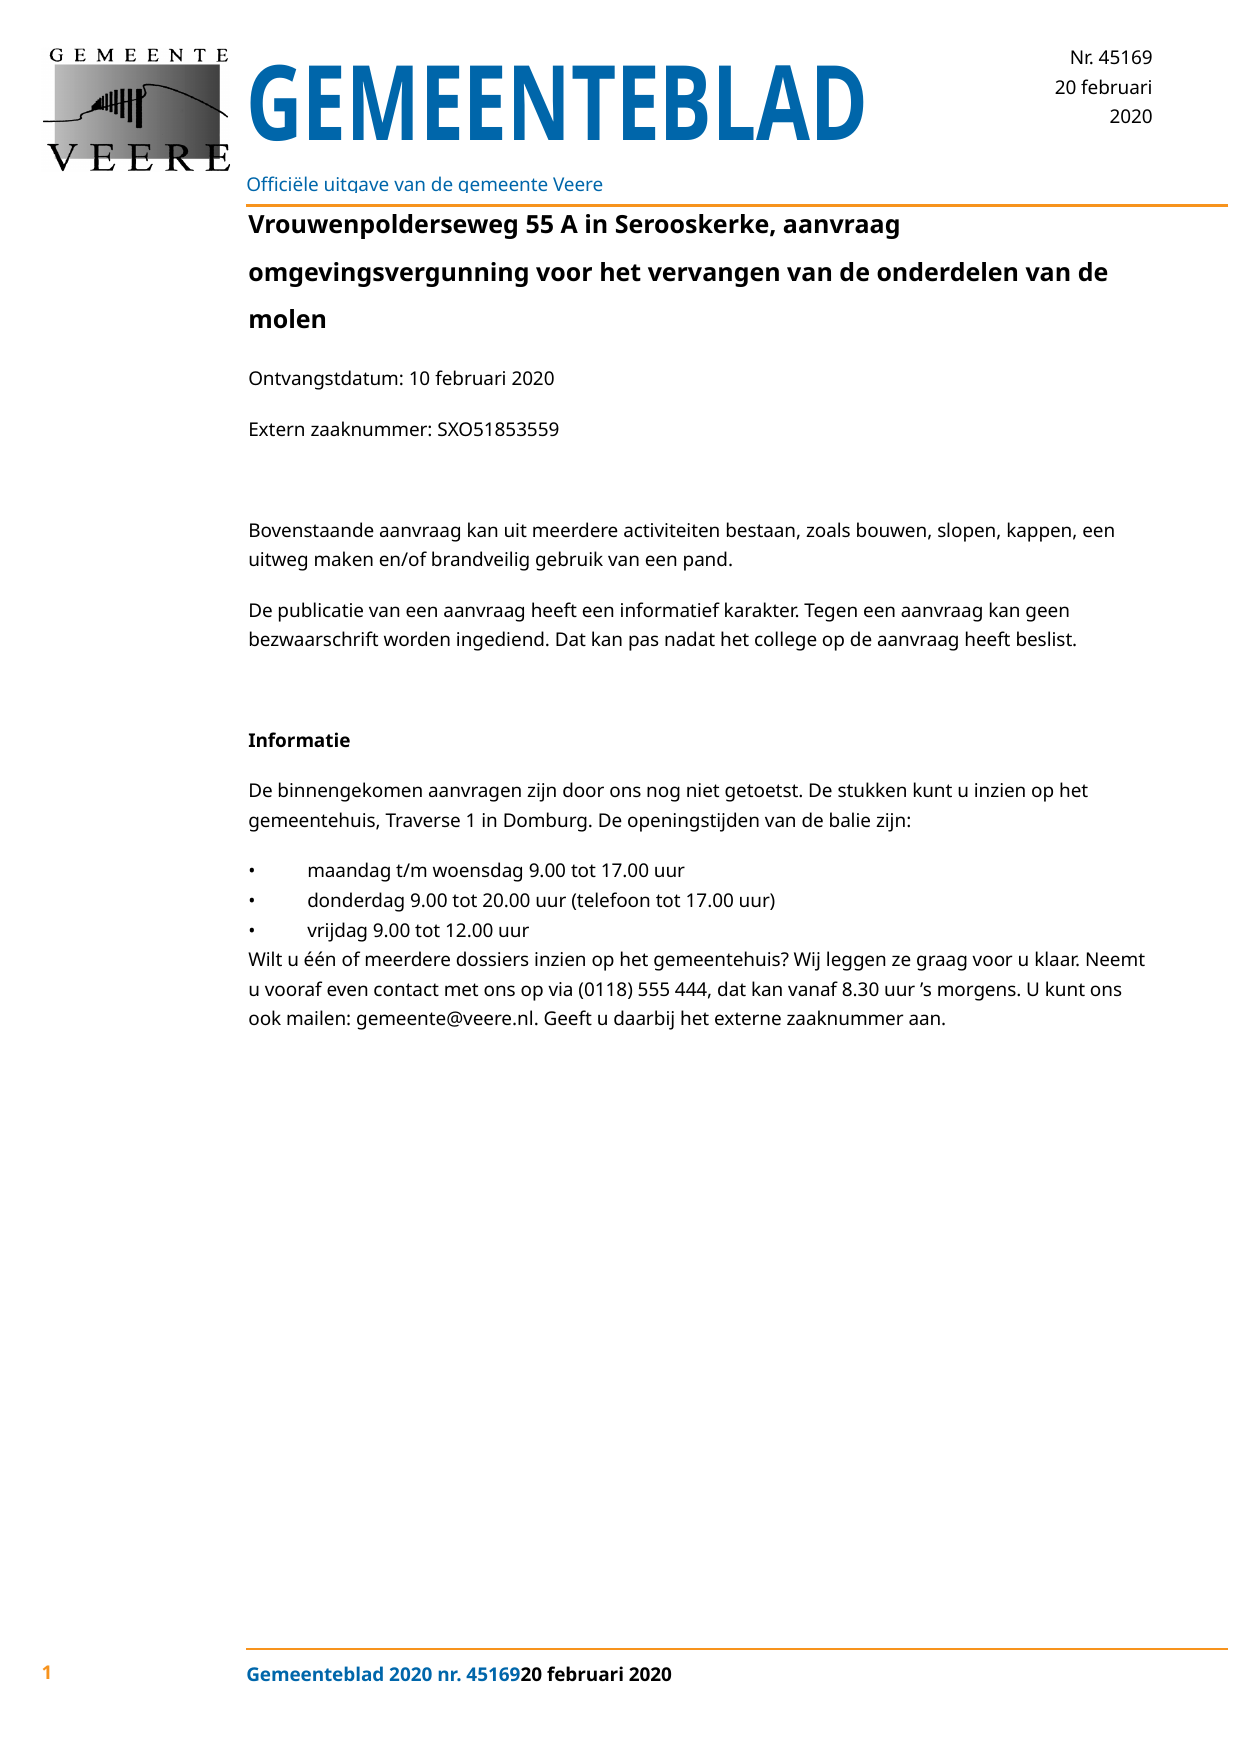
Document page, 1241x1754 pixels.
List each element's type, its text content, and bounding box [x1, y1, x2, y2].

list maandag t/m woensdag 9.00 tot 17.00 uur [248, 858, 1152, 883]
text Bovenstaande aanvraag kan uit meerdere activiteiten bestaan, zoals bouwen, slopen, kappen, een uitweg maken en/of brandveilig gebruik van een pand. [248, 517, 1152, 572]
list donderdag 9.00 tot 20.00 uur (telefoon tot 17.00 uur) [248, 887, 1152, 913]
list vrijdag 9.00 tot 12.00 uur [248, 917, 1152, 942]
picture [41, 47, 231, 172]
text Wilt u één of meerdere dossiers inzien op het gemeentehuis? Wij leggen ze graag voor u klaar. Neemt u vooraf even contact met ons op via (0118) 555 444, dat kan vanaf 8.30 uur ’s morgens. U kunt ons ook mailen: gemeente@veere.nl. Geeft u daarbij het externe zaaknummer aan. [248, 946, 1152, 1031]
text De publicatie van een aanvraag heeft een informatief karakter. Tegen een aanvraag kan geen bezwaarschrift worden ingediend. Dat kan pas nadat het college op de aanvraag heeft beslist. [248, 597, 1152, 652]
text Ontvangstdatum: 10 februari 2020 [248, 366, 1152, 391]
text De binnengekomen aanvragen zijn door ons nog niet getoetst. De stukken kunt u inzien op het gemeentehuis, Traverse 1 in Domburg. De openingstijden van de balie zijn: [248, 778, 1152, 833]
text Extern zaaknummer: SXO51853559 [248, 416, 1152, 442]
text Informatie [248, 727, 1152, 753]
text Vrouwenpolderseweg 55 A in Serooskerke, aanvraag omgevingsvergunning voor het vervangen van de onderdelen van de molen [248, 207, 1152, 336]
